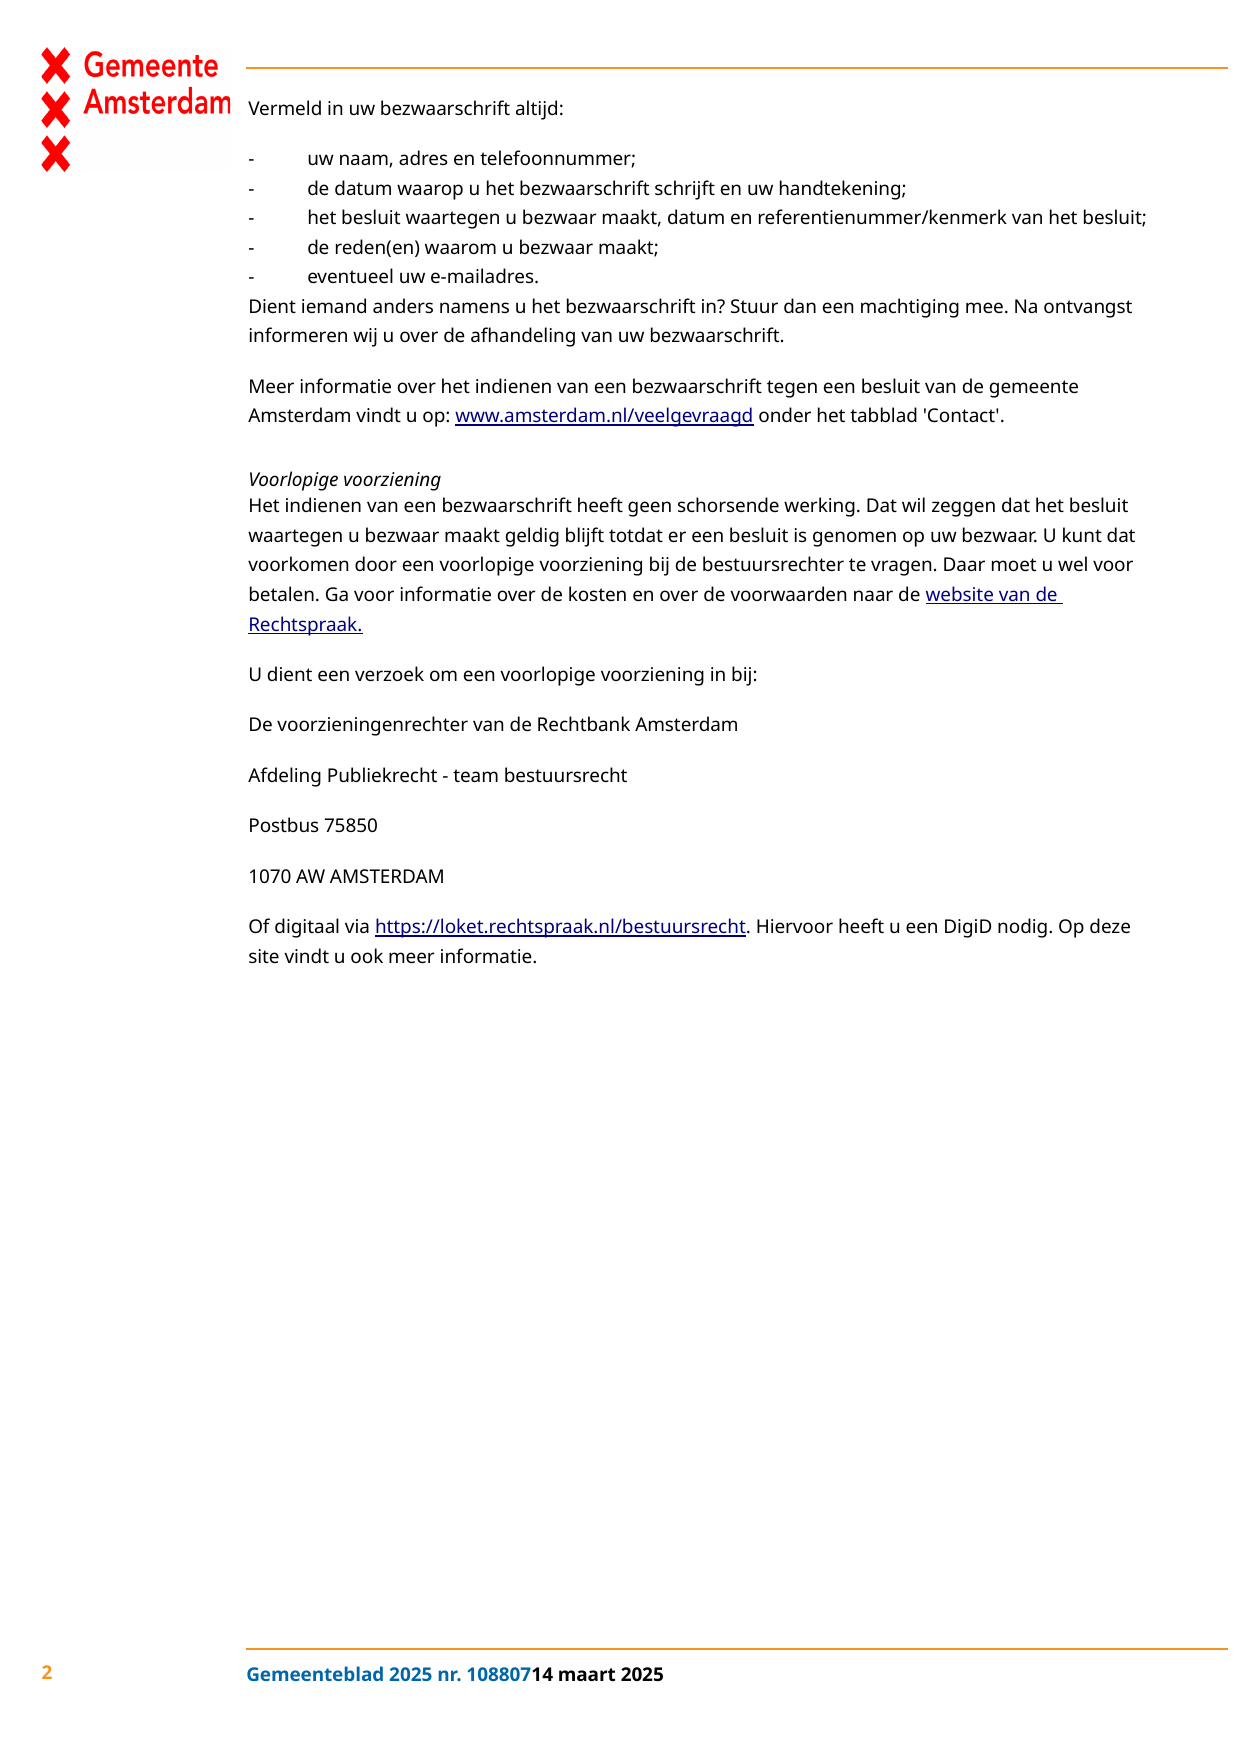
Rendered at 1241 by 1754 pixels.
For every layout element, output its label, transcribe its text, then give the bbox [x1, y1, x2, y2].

list eventueel uw e-mailadres. [248, 263, 1152, 289]
text Of digitaal via https://loket.rechtspraak.nl/bestuursrecht. Hiervoor heeft u een DigiD nodig. Op deze site vindt u ook meer informatie. [248, 913, 1152, 968]
text Postbus 75850 [248, 812, 1152, 838]
text Dient iemand anders namens u het bezwaarschrift in? Stuur dan een machtiging mee. Na ontvangst informeren wij u over de afhandeling van uw bezwaarschrift. [248, 293, 1152, 348]
text 1070 AW AMSTERDAM [248, 863, 1152, 888]
text Afdeling Publiekrecht - team bestuursrecht [248, 762, 1152, 788]
picture [41, 47, 231, 172]
list uw naam, adres en telefoonnummer; [248, 145, 1152, 171]
text Vermeld in uw bezwaarschrift altijd: [248, 95, 1152, 121]
text Het indienen van een bezwaarschrift heeft geen schorsende werking. Dat wil zeggen dat het besluit waartegen u bezwaar maakt geldig blijft totdat er een besluit is genomen op uw bezwaar. U kunt dat voorkomen door een voorlopige voorziening bij de bestuursrechter te vragen. Daar moet u wel voor betalen. Ga voor informatie over de kosten en over de voorwaarden naar de website van de Rechtspraak. [248, 492, 1152, 636]
text De voorzieningenrechter van de Rechtbank Amsterdam [248, 712, 1152, 737]
list de datum waarop u het bezwaarschrift schrijft en uw handtekening; [248, 175, 1152, 201]
text Voorlopige voorziening [248, 467, 1152, 492]
list de reden(en) waarom u bezwaar maakt; [248, 234, 1152, 260]
text U dient een verzoek om een voorlopige voorziening in bij: [248, 661, 1152, 687]
list het besluit waartegen u bezwaar maakt, datum en referentienummer/kenmerk van het besluit; [248, 204, 1152, 230]
text Meer informatie over het indienen van een bezwaarschrift tegen een besluit van de gemeente Amsterdam vindt u op: www.amsterdam.nl/veelgevraagd onder het tabblad 'Contact'. [248, 373, 1152, 428]
